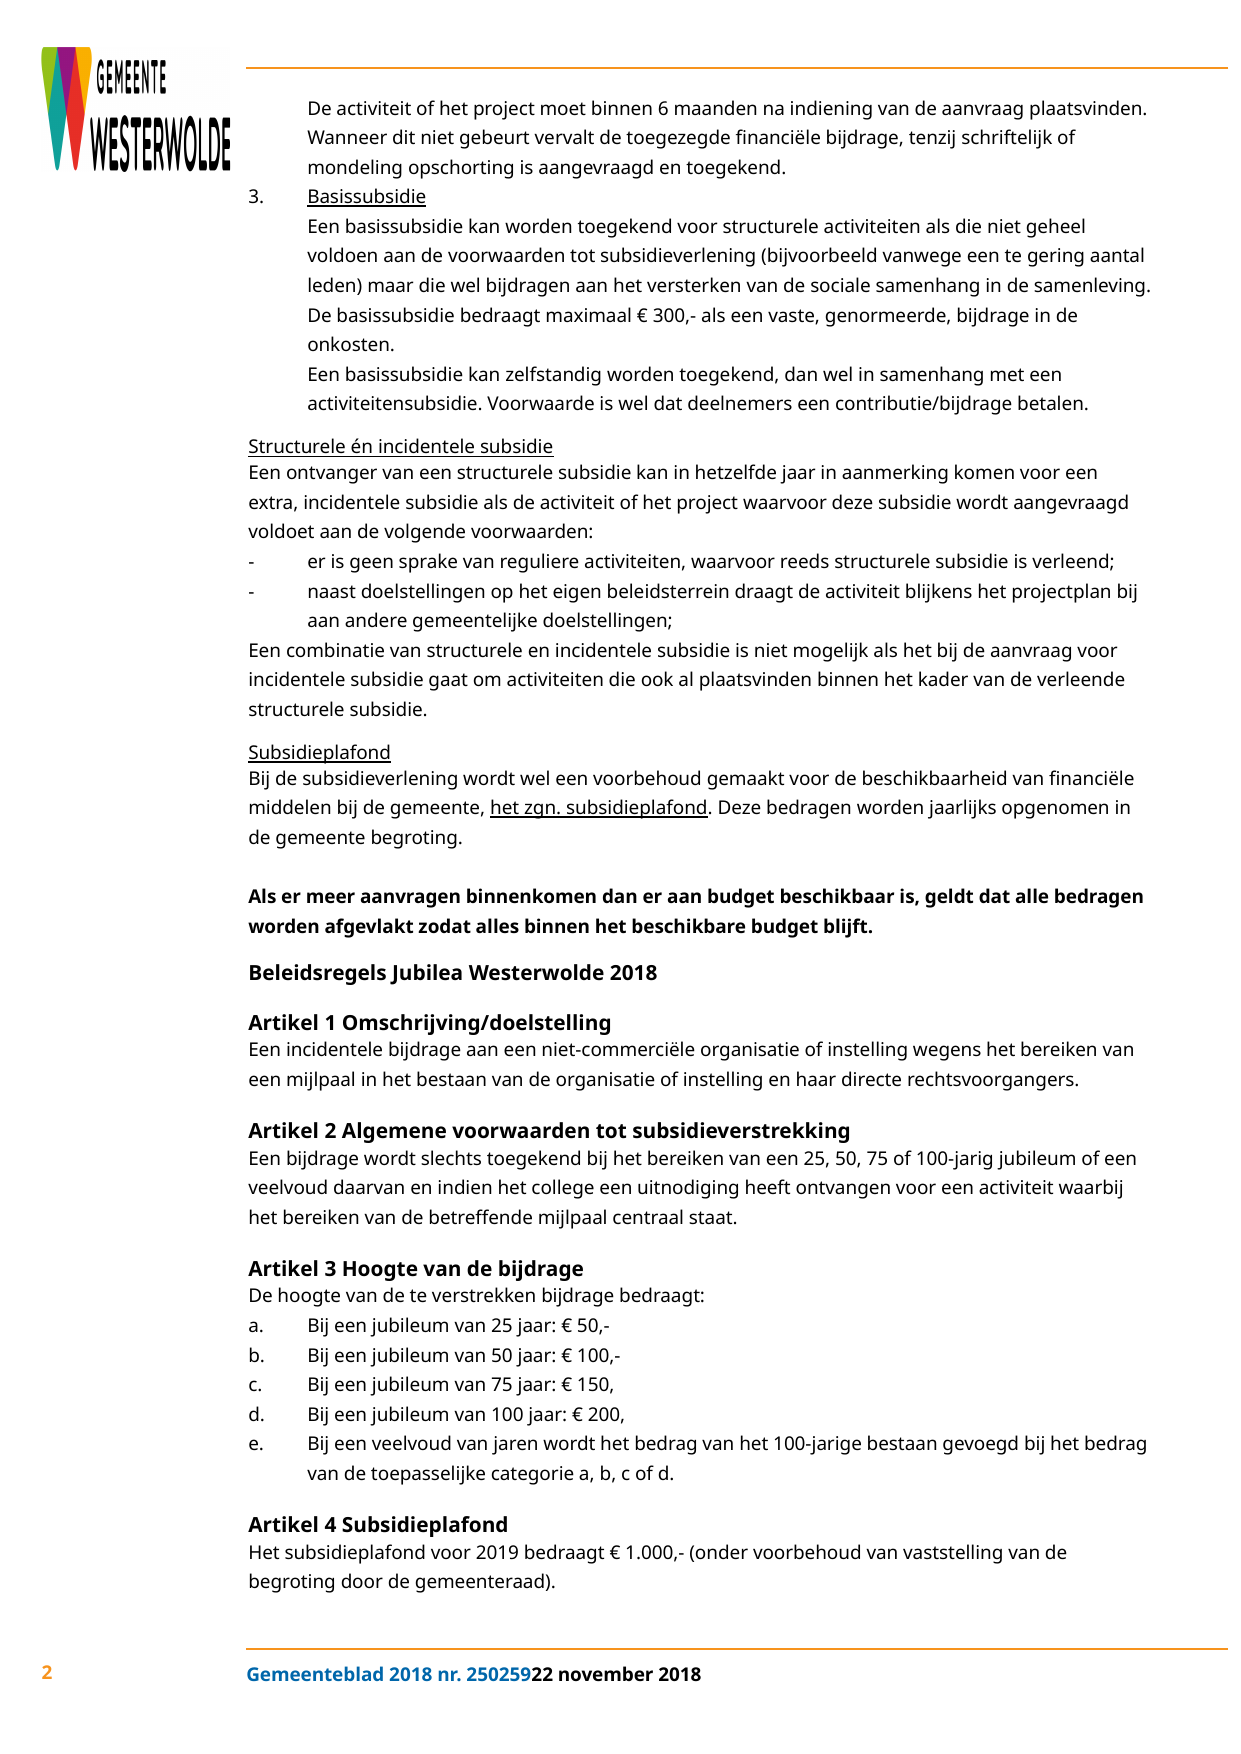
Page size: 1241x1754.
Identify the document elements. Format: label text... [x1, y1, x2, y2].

text Als er meer aanvragen binnenkomen dan er aan budget beschikbaar is, geldt dat alle bedragen worden afgevlakt zodat alles binnen het beschikbare budget blijft. [248, 883, 1152, 939]
text Beleidsregels Jubilea Westerwolde 2018 [248, 958, 1152, 987]
list Een basissubsidie kan worden toegekend voor structurele activiteiten als die niet geheel voldoen aan de voorwaarden tot subsidieverlening (bijvoorbeeld vanwege een te gering aantal leden) maar die wel bijdragen aan het versterken van de sociale samenhang in de samenleving. De basissubsidie bedraagt maximaal € 300,- als een vaste, genormeerde, bijdrage in de onkosten. [248, 213, 1152, 357]
text Subsidieplafond [248, 739, 1152, 765]
text Bij de subsidieverlening wordt wel een voorbehoud gemaakt voor de beschikbaarheid van financiële middelen bij de gemeente, het zgn. subsidieplafond. Deze bedragen worden jaarlijks opgenomen in de gemeente begroting. [248, 765, 1152, 850]
text Artikel 2 Algemene voorwaarden tot subsidieverstrekking [248, 1116, 1152, 1145]
text Structurele én incidentele subsidie [248, 434, 1152, 459]
list Basissubsidie [248, 183, 1152, 209]
list De activiteit of het project moet binnen 6 maanden na indiening van de aanvraag plaatsvinden. Wanneer dit niet gebeurt vervalt de toegezegde financiële bijdrage, tenzij schriftelijk of mondeling opschorting is aangevraagd en toegekend. [248, 95, 1152, 180]
list er is geen sprake van reguliere activiteiten, waarvoor reeds structurele subsidie is verleend; [248, 548, 1152, 574]
text Artikel 1 Omschrijving/doelstelling [248, 1008, 1152, 1036]
list Een basissubsidie kan zelfstandig worden toegekend, dan wel in samenhang met een activiteitensubsidie. Voorwaarde is wel dat deelnemers een contributie/bijdrage betalen. [248, 361, 1152, 416]
text Een incidentele bijdrage aan een niet-commerciële organisatie of instelling wegens het bereiken van een mijlpaal in het bestaan van de organisatie of instelling en haar directe rechtsvoorgangers. [248, 1036, 1152, 1092]
list Bij een jubileum van 100 jaar: € 200, [248, 1401, 1152, 1427]
text Een combinatie van structurele en incidentele subsidie is niet mogelijk als het bij de aanvraag voor incidentele subsidie gaat om activiteiten die ook al plaatsvinden binnen het kader van de verleende structurele subsidie. [248, 637, 1152, 722]
list naast doelstellingen op het eigen beleidsterrein draagt de activiteit blijkens het projectplan bij aan andere gemeentelijke doelstellingen; [248, 578, 1152, 633]
text Een bijdrage wordt slechts toegekend bij het bereiken van een 25, 50, 75 of 100-jarig jubileum of een veelvoud daarvan en indien het college een uitnodiging heeft ontvangen voor een activiteit waarbij het bereiken van de betreffende mijlpaal centraal staat. [248, 1145, 1152, 1229]
text De hoogte van de te verstrekken bijdrage bedraagt: [248, 1283, 1152, 1308]
list Bij een jubileum van 75 jaar: € 150, [248, 1371, 1152, 1397]
list Bij een veelvoud van jaren wordt het bedrag van het 100-jarige bestaan gevoegd bij het bedrag van de toepasselijke categorie a, b, c of d. [248, 1431, 1152, 1486]
text Artikel 4 Subsidieplafond [248, 1511, 1152, 1539]
text Een ontvanger van een structurele subsidie kan in hetzelfde jaar in aanmerking komen voor een extra, incidentele subsidie als de activiteit of het project waarvoor deze subsidie wordt aangevraagd voldoet aan de volgende voorwaarden: [248, 459, 1152, 544]
list Bij een jubileum van 50 jaar: € 100,- [248, 1342, 1152, 1368]
picture [41, 47, 231, 172]
text Het subsidieplafond voor 2019 bedraagt € 1.000,- (onder voorbehoud van vaststelling van de begroting door de gemeenteraad). [248, 1539, 1152, 1594]
list Bij een jubileum van 25 jaar: € 50,- [248, 1312, 1152, 1338]
text Artikel 3 Hoogte van de bijdrage [248, 1254, 1152, 1283]
